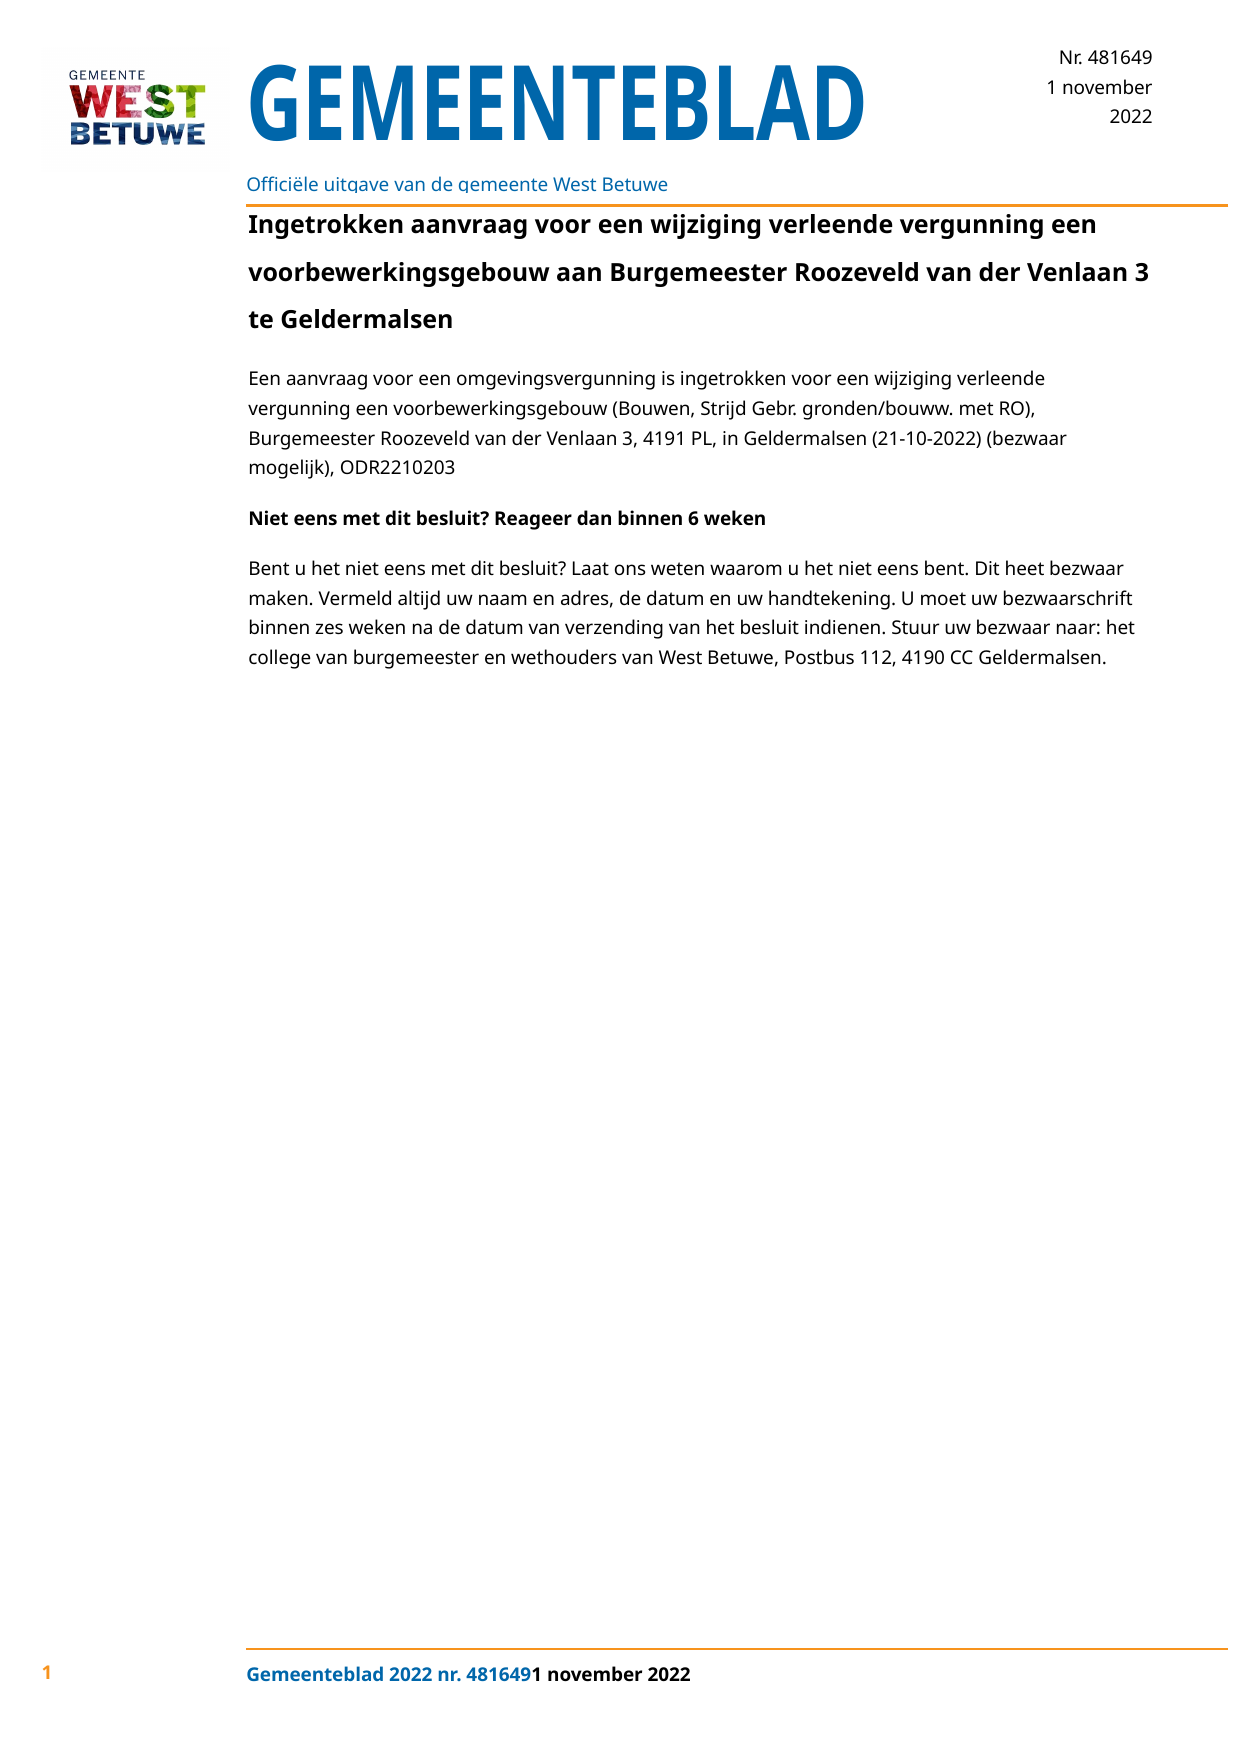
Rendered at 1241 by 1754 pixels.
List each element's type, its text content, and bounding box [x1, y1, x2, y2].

text Bent u het niet eens met dit besluit? Laat ons weten waarom u het niet eens bent. Dit heet bezwaar maken. Vermeld altijd uw naam en adres, de datum en uw handtekening. U moet uw bezwaarschrift binnen zes weken na de datum van verzending van het besluit indienen. Stuur uw bezwaar naar: het college van burgemeester en wethouders van West Betuwe, Postbus 112, 4190 CC Geldermalsen. [248, 555, 1152, 669]
text Een aanvraag voor een omgevingsvergunning is ingetrokken voor een wijziging verleende vergunning een voorbewerkingsgebouw (Bouwen, Strijd Gebr. gronden/bouww. met RO), Burgemeester Roozeveld van der Venlaan 3, 4191 PL, in Geldermalsen (21-10-2022) (bezwaar mogelijk), ODR2210203 [248, 366, 1152, 480]
text Ingetrokken aanvraag voor een wijziging verleende vergunning een voorbewerkingsgebouw aan Burgemeester Roozeveld van der Venlaan 3 te Geldermalsen [248, 207, 1152, 336]
text Niet eens met dit besluit? Reageer dan binnen 6 weken [248, 505, 1152, 530]
picture [41, 47, 231, 172]
